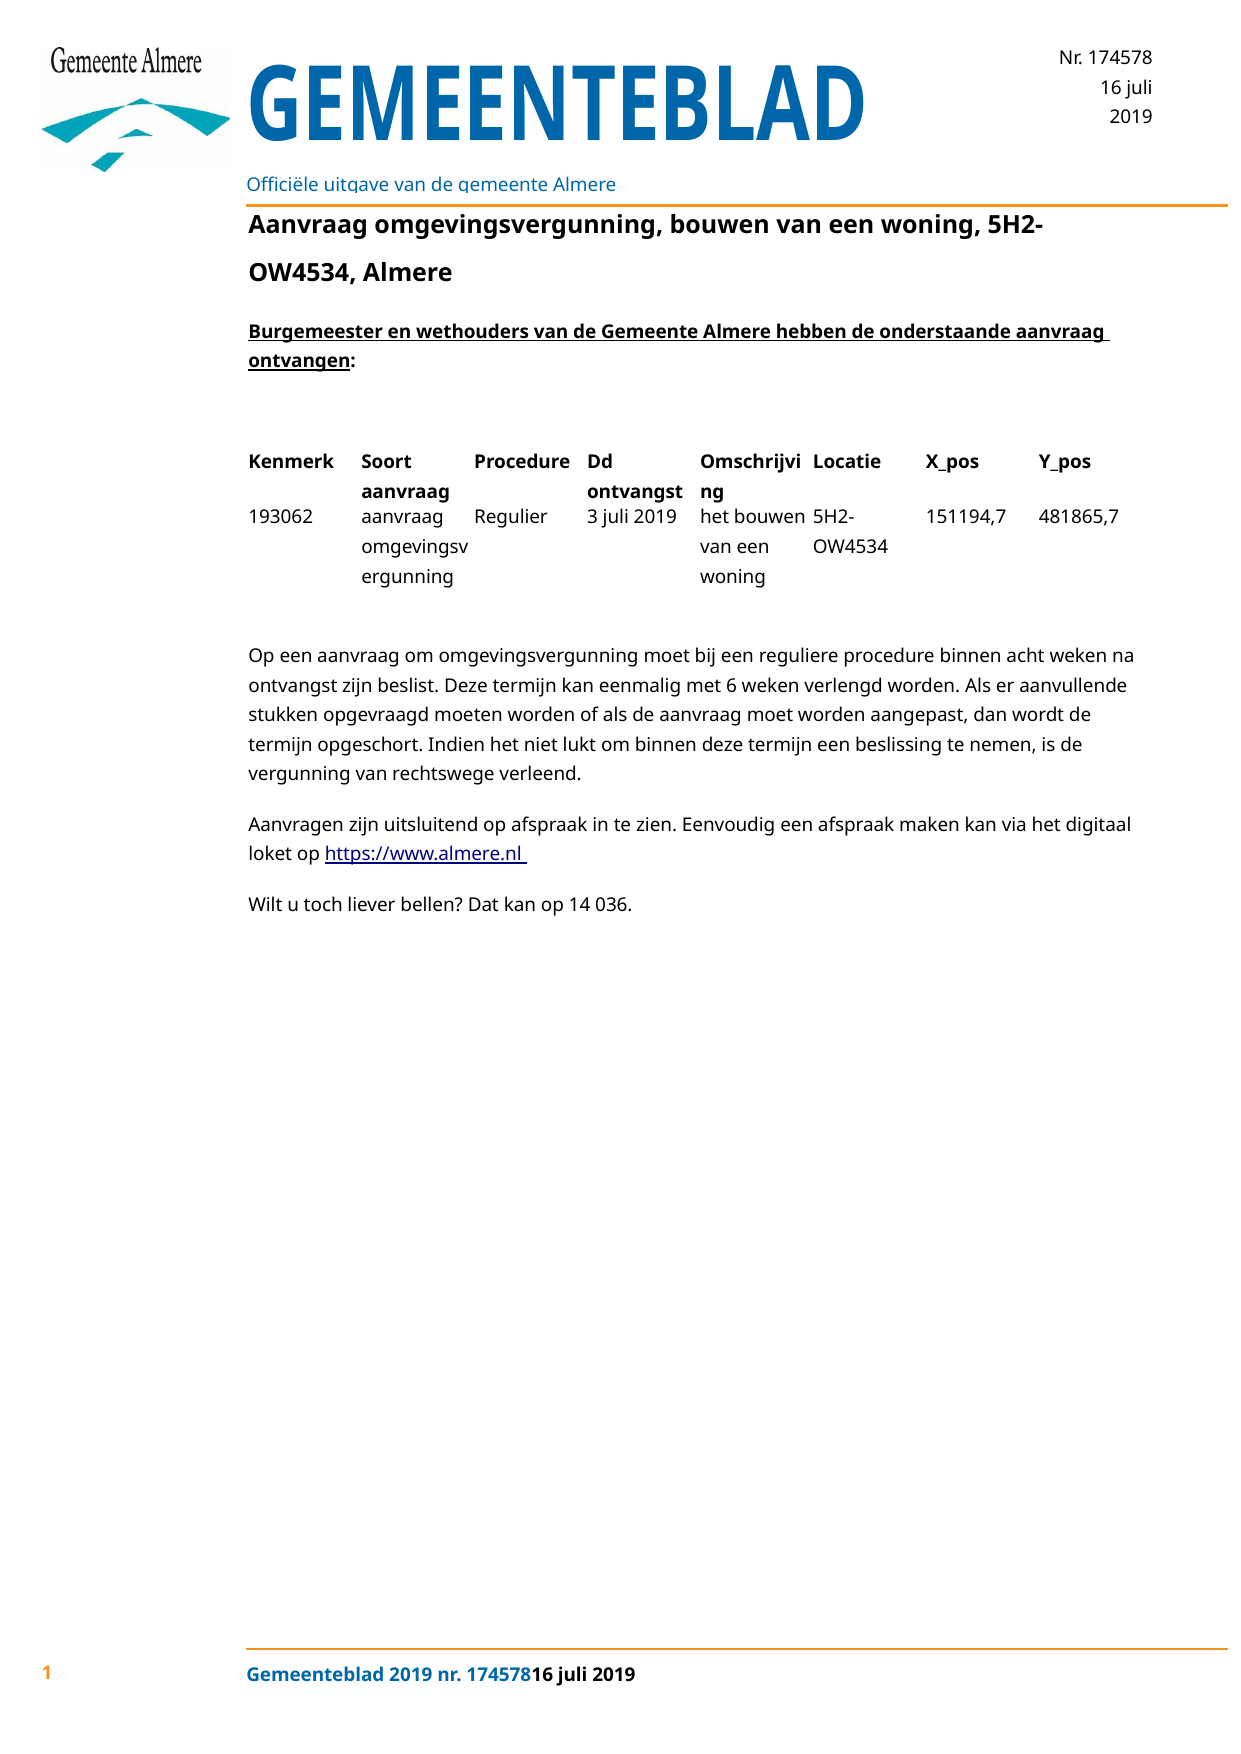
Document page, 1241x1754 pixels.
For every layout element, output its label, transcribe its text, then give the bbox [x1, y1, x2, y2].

table_cell het bouwen van een woning [700, 504, 813, 589]
table_cell 193062 [248, 504, 361, 589]
text Op een aanvraag om omgevingsvergunning moet bij een reguliere procedure binnen acht weken na ontvangst zijn beslist. Deze termijn kan eenmalig met 6 weken verlengd worden. Als er aanvullende stukken opgevraagd moeten worden of als de aanvraag moet worden aangepast, dan wordt de termijn opgeschort. Indien het niet lukt om binnen deze termijn een beslissing te nemen, is de vergunning van rechtswege verleend. [248, 642, 1152, 786]
table_cell Regulier [474, 504, 587, 589]
table_header Locatie [813, 449, 926, 504]
table_header Omschrijving [700, 449, 813, 504]
table_cell 481865,7 [1039, 504, 1152, 589]
table_header Dd ontvangst [587, 449, 700, 504]
table_header X_pos [926, 449, 1038, 504]
picture [41, 47, 231, 172]
text Burgemeester en wethouders van de Gemeente Almere hebben de onderstaande aanvraag ontvangen: [248, 318, 1152, 373]
text Wilt u toch liever bellen? Dat kan op 14 036. [248, 891, 1152, 917]
table_header Procedure [474, 449, 587, 504]
table_header Kenmerk [248, 449, 361, 504]
table_header Y_pos [1039, 449, 1152, 504]
table_cell aanvraag omgevingsvergunning [361, 504, 474, 589]
table_cell 3 juli 2019 [587, 504, 700, 589]
text Aanvraag omgevingsvergunning, bouwen van een woning, 5H2-OW4534, Almere [248, 207, 1152, 288]
text Aanvragen zijn uitsluitend op afspraak in te zien. Eenvoudig een afspraak maken kan via het digitaal loket op https://www.almere.nl [248, 811, 1152, 866]
table_cell 151194,7 [926, 504, 1038, 589]
table_header Soort aanvraag [361, 449, 474, 504]
table_cell 5H2-OW4534 [813, 504, 926, 589]
